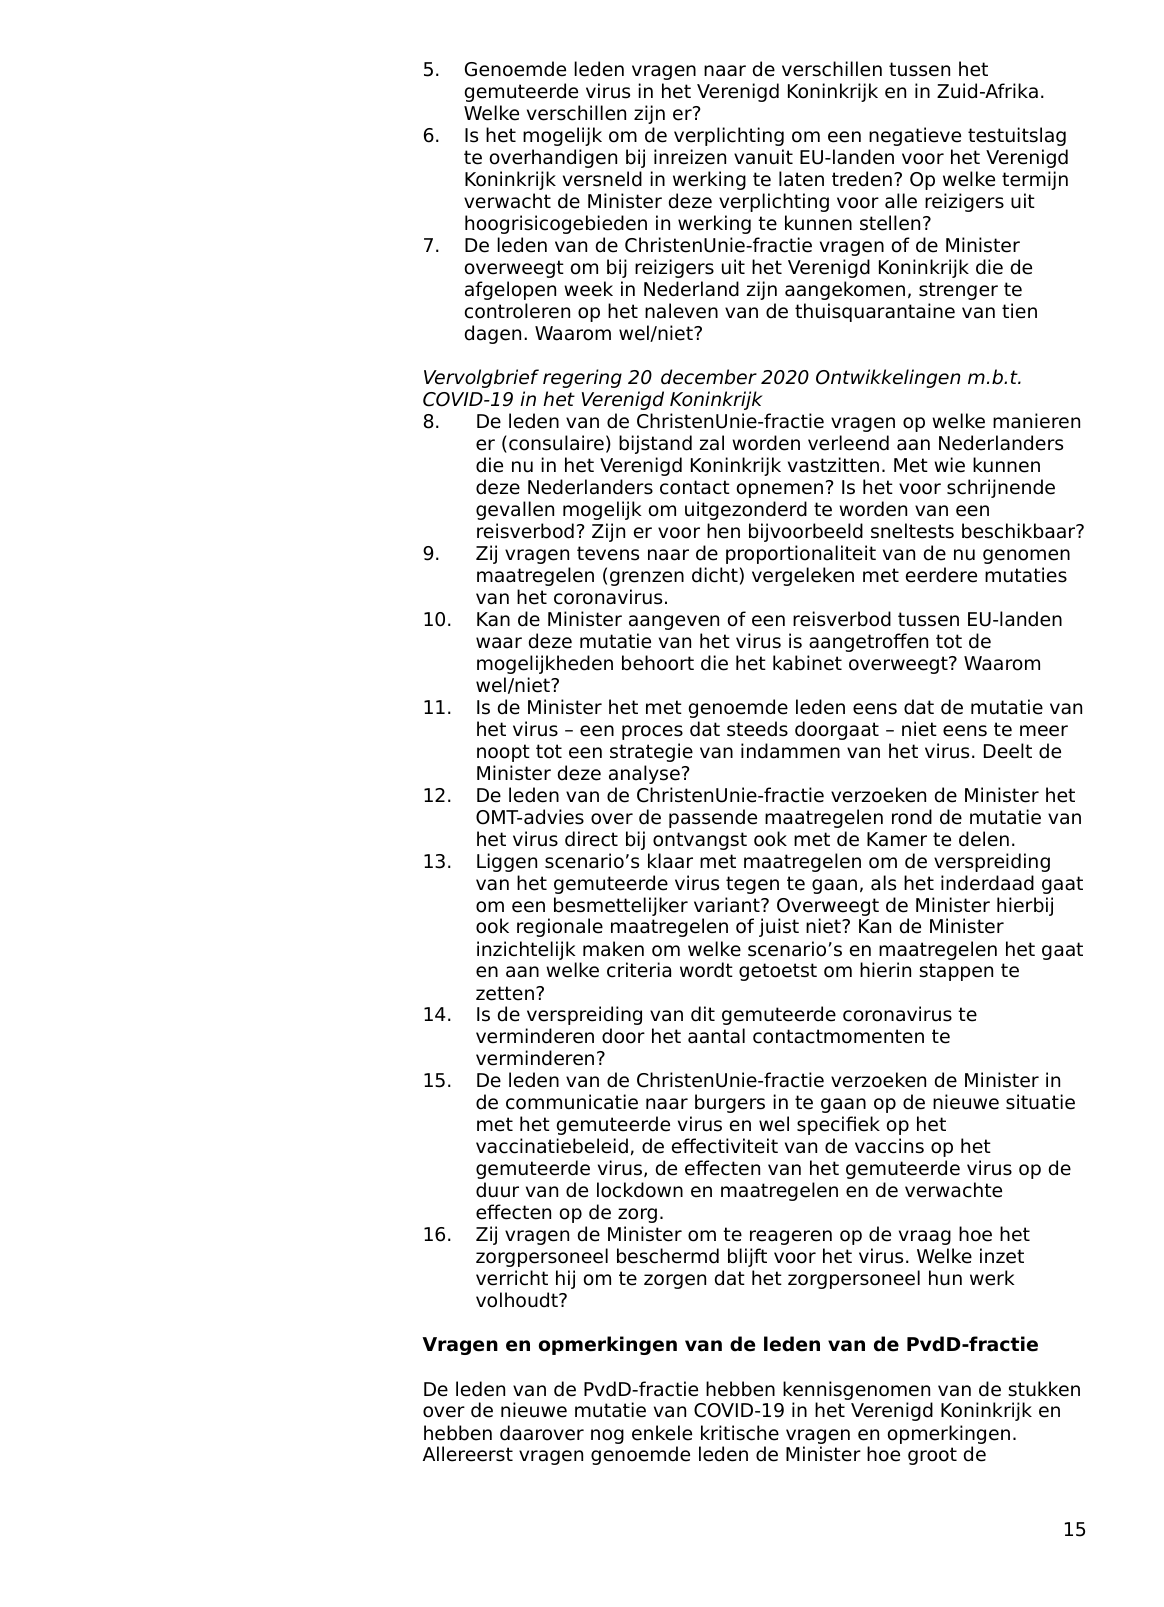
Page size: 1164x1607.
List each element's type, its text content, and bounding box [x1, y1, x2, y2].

text 12. De leden van de ChristenUnie-fractie verzoeken de Minister het OMT-advies over de passende maatregelen rond de mutatie van het virus direct bij ontvangst ook met de Kamer te delen. [422, 784, 1087, 851]
text 11. Is de Minister het met genoemde leden eens dat de mutatie van het virus – een proces dat steeds doorgaat – niet eens te meer noopt tot een strategie van indammen van het virus. Deelt de Minister deze analyse? [422, 697, 1087, 784]
text 10. Kan de Minister aangeven of een reisverbod tussen EU-landen waar deze mutatie van het virus is aangetroffen tot de mogelijkheden behoort die het kabinet overweegt? Waarom wel/niet? [422, 609, 1087, 697]
text 16. Zij vragen de Minister om te reageren op de vraag hoe het zorgpersoneel beschermd blijft voor het virus. Welke inzet verricht hij om te zorgen dat het zorgpersoneel hun werk volhoudt? [422, 1224, 1087, 1312]
text De leden van de PvdD-fractie hebben kennisgenomen van de stukken over de nieuwe mutatie van COVID-19 in het Verenigd Koninkrijk en hebben daarover nog enkele kritische vragen en opmerkingen. Allereerst vragen genoemde leden de Minister hoe groot de [422, 1378, 1087, 1466]
text 6. Is het mogelijk om de verplichting om een negatieve testuitslag te overhandigen bij inreizen vanuit EU-landen voor het Verenigd Koninkrijk versneld in werking te laten treden? Op welke termijn verwacht de Minister deze verplichting voor alle reizigers uit hoogrisicogebieden in werking te kunnen stellen? [422, 125, 1087, 235]
text 14. Is de verspreiding van dit gemuteerde coronavirus te verminderen door het aantal contactmomenten te verminderen? [422, 1004, 1087, 1070]
text 7. De leden van de ChristenUnie-fractie vragen of de Minister overweegt om bij reizigers uit het Verenigd Koninkrijk die de afgelopen week in Nederland zijn aangekomen, strenger te controleren op het naleven van de thuisquarantaine van tien dagen. Waarom wel/niet? [422, 235, 1087, 345]
subtitle Vervolgbrief regering 20 december 2020 Ontwikkelingen m.b.t. COVID-19 in het Verenigd Koninkrijk [422, 367, 1087, 411]
text 9. Zij vragen tevens naar de proportionaliteit van de nu genomen maatregelen (grenzen dicht) vergeleken met eerdere mutaties van het coronavirus. [422, 543, 1087, 609]
text 8. De leden van de ChristenUnie-fractie vragen op welke manieren er (consulaire) bijstand zal worden verleend aan Nederlanders die nu in het Verenigd Koninkrijk vastzitten. Met wie kunnen deze Nederlanders contact opnemen? Is het voor schrijnende gevallen mogelijk om uitgezonderd te worden van een reisverbod? Zijn er voor hen bijvoorbeeld sneltests beschikbaar? [422, 411, 1087, 543]
subtitle Vragen en opmerkingen van de leden van de PvdD-fractie [422, 1334, 1087, 1356]
text 13. Liggen scenario’s klaar met maatregelen om de verspreiding van het gemuteerde virus tegen te gaan, als het inderdaad gaat om een besmettelijker variant? Overweegt de Minister hierbij ook regionale maatregelen of juist niet? Kan de Minister inzichtelijk maken om welke scenario’s en maatregelen het gaat en aan welke criteria wordt getoetst om hierin stappen te zetten? [422, 851, 1087, 1004]
text 5. Genoemde leden vragen naar de verschillen tussen het gemuteerde virus in het Verenigd Koninkrijk en in Zuid-Afrika. Welke verschillen zijn er? [422, 59, 1087, 125]
text 15. De leden van de ChristenUnie-fractie verzoeken de Minister in de communicatie naar burgers in te gaan op de nieuwe situatie met het gemuteerde virus en wel specifiek op het vaccinatiebeleid, de effectiviteit van de vaccins op het gemuteerde virus, de effecten van het gemuteerde virus op de duur van de lockdown en maatregelen en de verwachte effecten op de zorg. [422, 1070, 1087, 1224]
